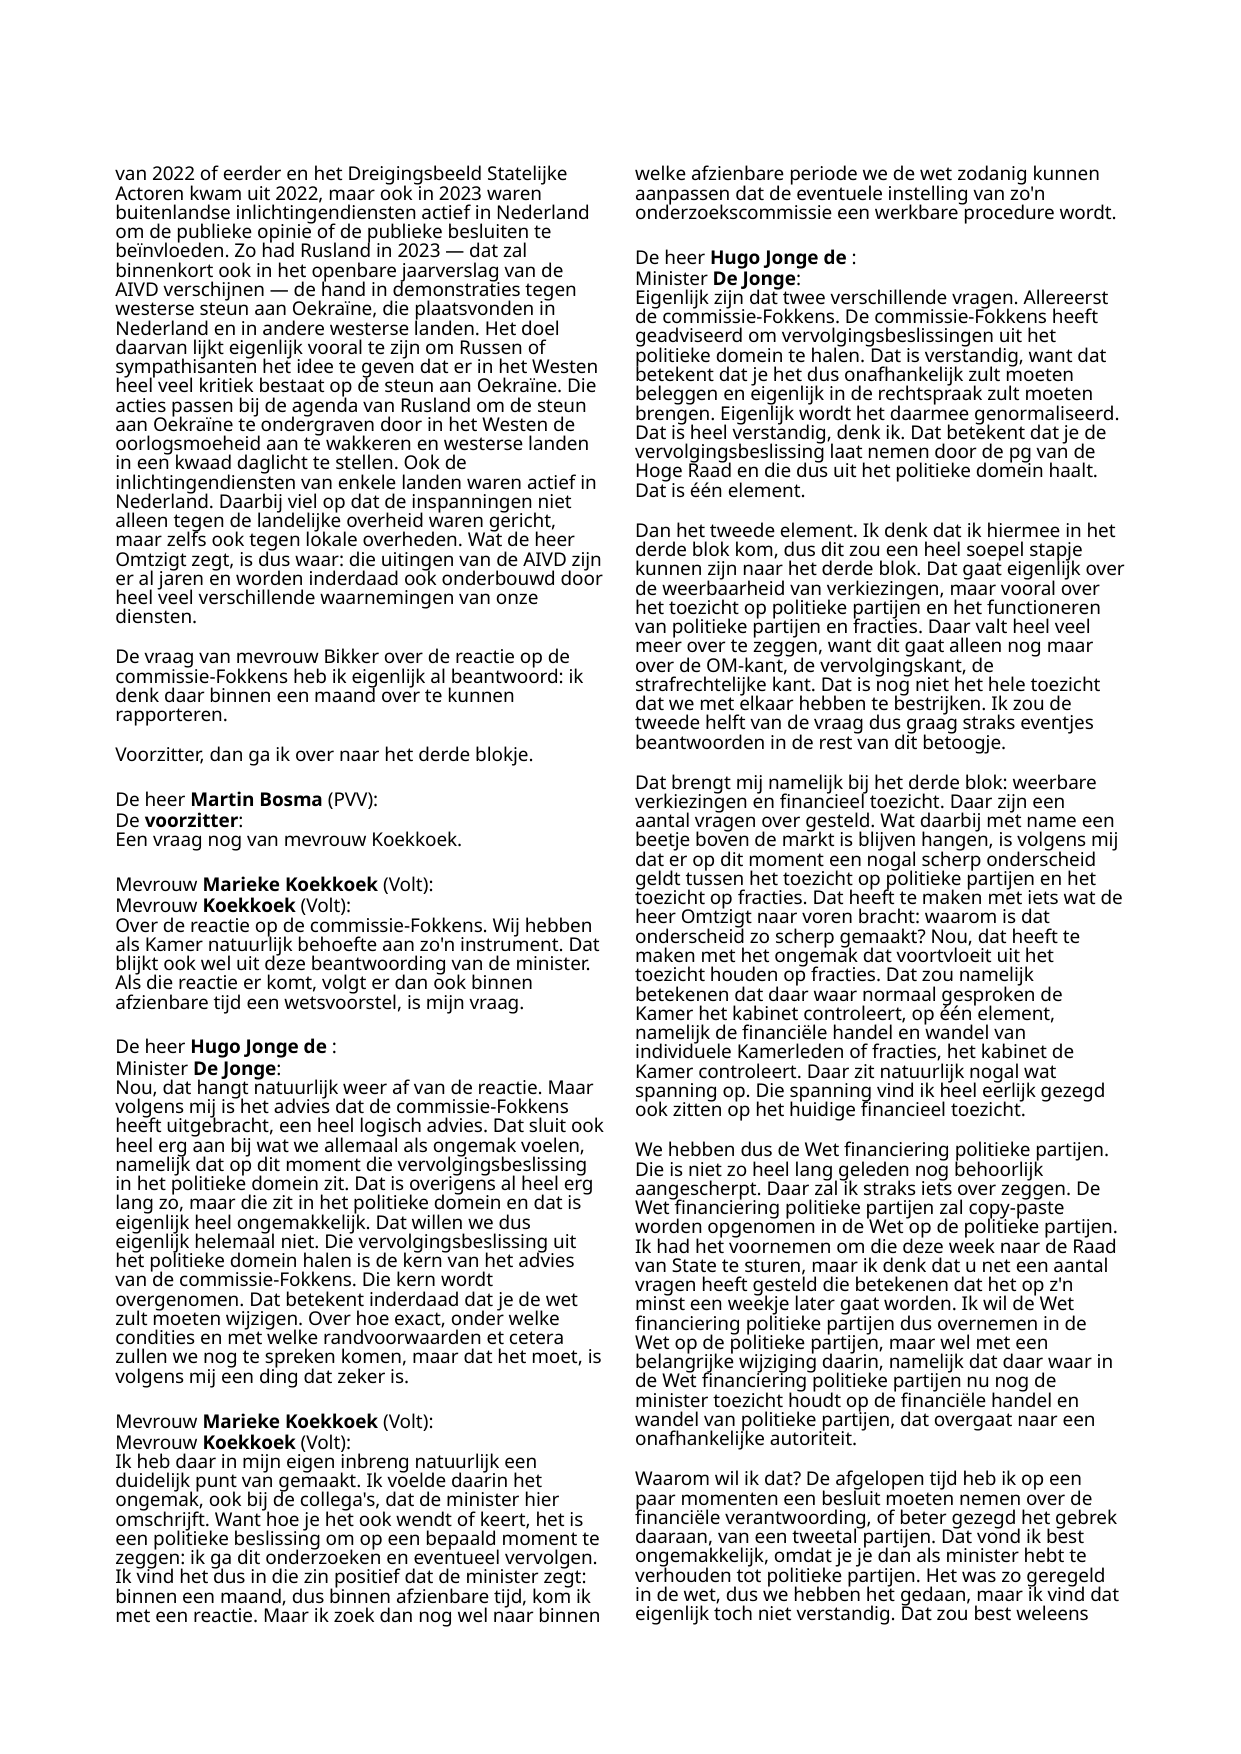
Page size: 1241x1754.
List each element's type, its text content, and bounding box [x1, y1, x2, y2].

text Eigenlijk zijn dat twee verschillende vragen. Allereerst de commissie-Fokkens. De commissie-Fokkens heeft geadviseerd om vervolgingsbeslissingen uit het politieke domein te halen. Dat is verstandig, want dat betekent dat je het dus onafhankelijk zult moeten beleggen en eigenlijk in de rechtspraak zult moeten brengen. Eigenlijk wordt het daarmee genormaliseerd. Dat is heel verstandig, denk ik. Dat betekent dat je de vervolgingsbeslissing laat nemen door de pg van de Hoge Raad en die dus uit het politieke domein haalt. Dat is één element. [635, 289, 1125, 501]
text De heer Hugo Jonge de : [635, 244, 1125, 270]
text Ik heb daar in mijn eigen inbreng natuurlijk een duidelijk punt van gemaakt. Ik voelde daarin het ongemak, ook bij de collega's, dat de minister hier omschrijft. Want hoe je het ook wendt of keert, het is een politieke beslissing om op een bepaald moment te zeggen: ik ga dit onderzoeken en eventueel vervolgen. Ik vind het dus in die zin positief dat de minister zegt: binnen een maand, dus binnen afzienbare tijd, kom ik met een reactie. Maar ik zoek dan nog wel naar binnen [115, 1453, 605, 1626]
text We hebben dus de Wet financiering politieke partijen. Die is niet zo heel lang geleden nog behoorlijk aangescherpt. Daar zal ik straks iets over zeggen. De Wet financiering politieke partijen zal copy-paste worden opgenomen in de Wet op de politieke partijen. Ik had het voornemen om die deze week naar de Raad van State te sturen, maar ik denk dat u net een aantal vragen heeft gesteld die betekenen dat het op z'n minst een weekje later gaat worden. Ik wil de Wet financiering politieke partijen dus overnemen in de Wet op de politieke partijen, maar wel met een belangrijke wijziging daarin, namelijk dat daar waar in de Wet financiering politieke partijen nu nog de minister toezicht houdt op de financiële handel en wandel van politieke partijen, dat overgaat naar een onafhankelijke autoriteit. [635, 1141, 1125, 1449]
text Mevrouw Marieke Koekkoek (Volt): [115, 1408, 605, 1434]
text Over de reactie op de commissie-Fokkens. Wij hebben als Kamer natuurlijk behoefte aan zo'n instrument. Dat blijkt ook wel uit deze beantwoording van de minister. Als die reactie er komt, volgt er dan ook binnen afzienbare tijd een wetsvoorstel, is mijn vraag. [115, 917, 605, 1013]
text Minister De Jonge: [635, 270, 1125, 289]
text De vraag van mevrouw Bikker over de reactie op de commissie-Fokkens heb ik eigenlijk al beantwoord: ik denk daar binnen een maand over te kunnen rapporteren. [115, 648, 605, 726]
text van 2022 of eerder en het Dreigingsbeeld Statelijke Actoren kwam uit 2022, maar ook in 2023 waren buitenlandse inlichtingendiensten actief in Nederland om de publieke opinie of de publieke besluiten te beïnvloeden. Zo had Rusland in 2023 — dat zal binnenkort ook in het openbare jaarverslag van de AIVD verschijnen — de hand in demonstraties tegen westerse steun aan Oekraïne, die plaatsvonden in Nederland en in andere westerse landen. Het doel daarvan lijkt eigenlijk vooral te zijn om Russen of sympathisanten het idee te geven dat er in het Westen heel veel kritiek bestaat op de steun aan Oekraïne. Die acties passen bij de agenda van Rusland om de steun aan Oekraïne te ondergraven door in het Westen de oorlogsmoeheid aan te wakkeren en westerse landen in een kwaad daglicht te stellen. Ook de inlichtingendiensten van enkele landen waren actief in Nederland. Daarbij viel op dat de inspanningen niet alleen tegen de landelijke overheid waren gericht, maar zelfs ook tegen lokale overheden. Wat de heer Omtzigt zegt, is dus waar: die uitingen van de AIVD zijn er al jaren en worden inderdaad ook onderbouwd door heel veel verschillende waarnemingen van onze diensten. [115, 165, 605, 628]
text Mevrouw Marieke Koekkoek (Volt): [115, 872, 605, 897]
text De heer Hugo Jonge de : [115, 1034, 605, 1059]
text Voorzitter, dan ga ik over naar het derde blokje. [115, 746, 605, 766]
text Dan het tweede element. Ik denk dat ik hiermee in het derde blok kom, dus dit zou een heel soepel stapje kunnen zijn naar het derde blok. Dat gaat eigenlijk over de weerbaarheid van verkiezingen, maar vooral over het toezicht op politieke partijen en het functioneren van politieke partijen en fracties. Daar valt heel veel meer over te zeggen, want dit gaat alleen nog maar over de OM-kant, de vervolgingskant, de strafrechtelijke kant. Dat is nog niet het hele toezicht dat we met elkaar hebben te bestrijken. Ik zou de tweede helft van de vraag dus graag straks eventjes beantwoorden in de rest van dit betoogje. [635, 522, 1125, 753]
text Nou, dat hangt natuurlijk weer af van de reactie. Maar volgens mij is het advies dat de commissie-Fokkens heeft uitgebracht, een heel logisch advies. Dat sluit ook heel erg aan bij wat we allemaal als ongemak voelen, namelijk dat op dit moment die vervolgingsbeslissing in het politieke domein zit. Dat is overigens al heel erg lang zo, maar die zit in het politieke domein en dat is eigenlijk heel ongemakkelijk. Dat willen we dus eigenlijk helemaal niet. Die vervolgingsbeslissing uit het politieke domein halen is de kern van het advies van de commissie-Fokkens. Die kern wordt overgenomen. Dat betekent inderdaad dat je de wet zult moeten wijzigen. Over hoe exact, onder welke condities en met welke randvoorwaarden et cetera zullen we nog te spreken komen, maar dat het moet, is volgens mij een ding dat zeker is. [115, 1079, 605, 1387]
text Een vraag nog van mevrouw Koekkoek. [115, 831, 605, 851]
text welke afzienbare periode we de wet zodanig kunnen aanpassen dat de eventuele instelling van zo'n onderzoekscommissie een werkbare procedure wordt. [635, 165, 1125, 223]
text Dat brengt mij namelijk bij het derde blok: weerbare verkiezingen en financieel toezicht. Daar zijn een aantal vragen over gesteld. Wat daarbij met name een beetje boven de markt is blijven hangen, is volgens mij dat er op dit moment een nogal scherp onderscheid geldt tussen het toezicht op politieke partijen en het toezicht op fracties. Dat heeft te maken met iets wat de heer Omtzigt naar voren bracht: waarom is dat onderscheid zo scherp gemaakt? Nou, dat heeft te maken met het ongemak dat voortvloeit uit het toezicht houden op fracties. Dat zou namelijk betekenen dat daar waar normaal gesproken de Kamer het kabinet controleert, op één element, namelijk de financiële handel en wandel van individuele Kamerleden of fracties, het kabinet de Kamer controleert. Daar zit natuurlijk nogal wat spanning op. Die spanning vind ik heel eerlijk gezegd ook zitten op het huidige financieel toezicht. [635, 774, 1125, 1121]
text Minister De Jonge: [115, 1059, 605, 1079]
text Mevrouw Koekkoek (Volt): [115, 897, 605, 917]
text Waarom wil ik dat? De afgelopen tijd heb ik op een paar momenten een besluit moeten nemen over de financiële verantwoording, of beter gezegd het gebrek daaraan, van een tweetal partijen. Dat vond ik best ongemakkelijk, omdat je je dan als minister hebt te verhouden tot politieke partijen. Het was zo geregeld in de wet, dus we hebben het gedaan, maar ik vind dat eigenlijk toch niet verstandig. Dat zou best weleens [635, 1470, 1125, 1624]
text De voorzitter: [115, 812, 605, 831]
text De heer Martin Bosma (PVV): [115, 786, 605, 812]
text Mevrouw Koekkoek (Volt): [115, 1434, 605, 1453]
